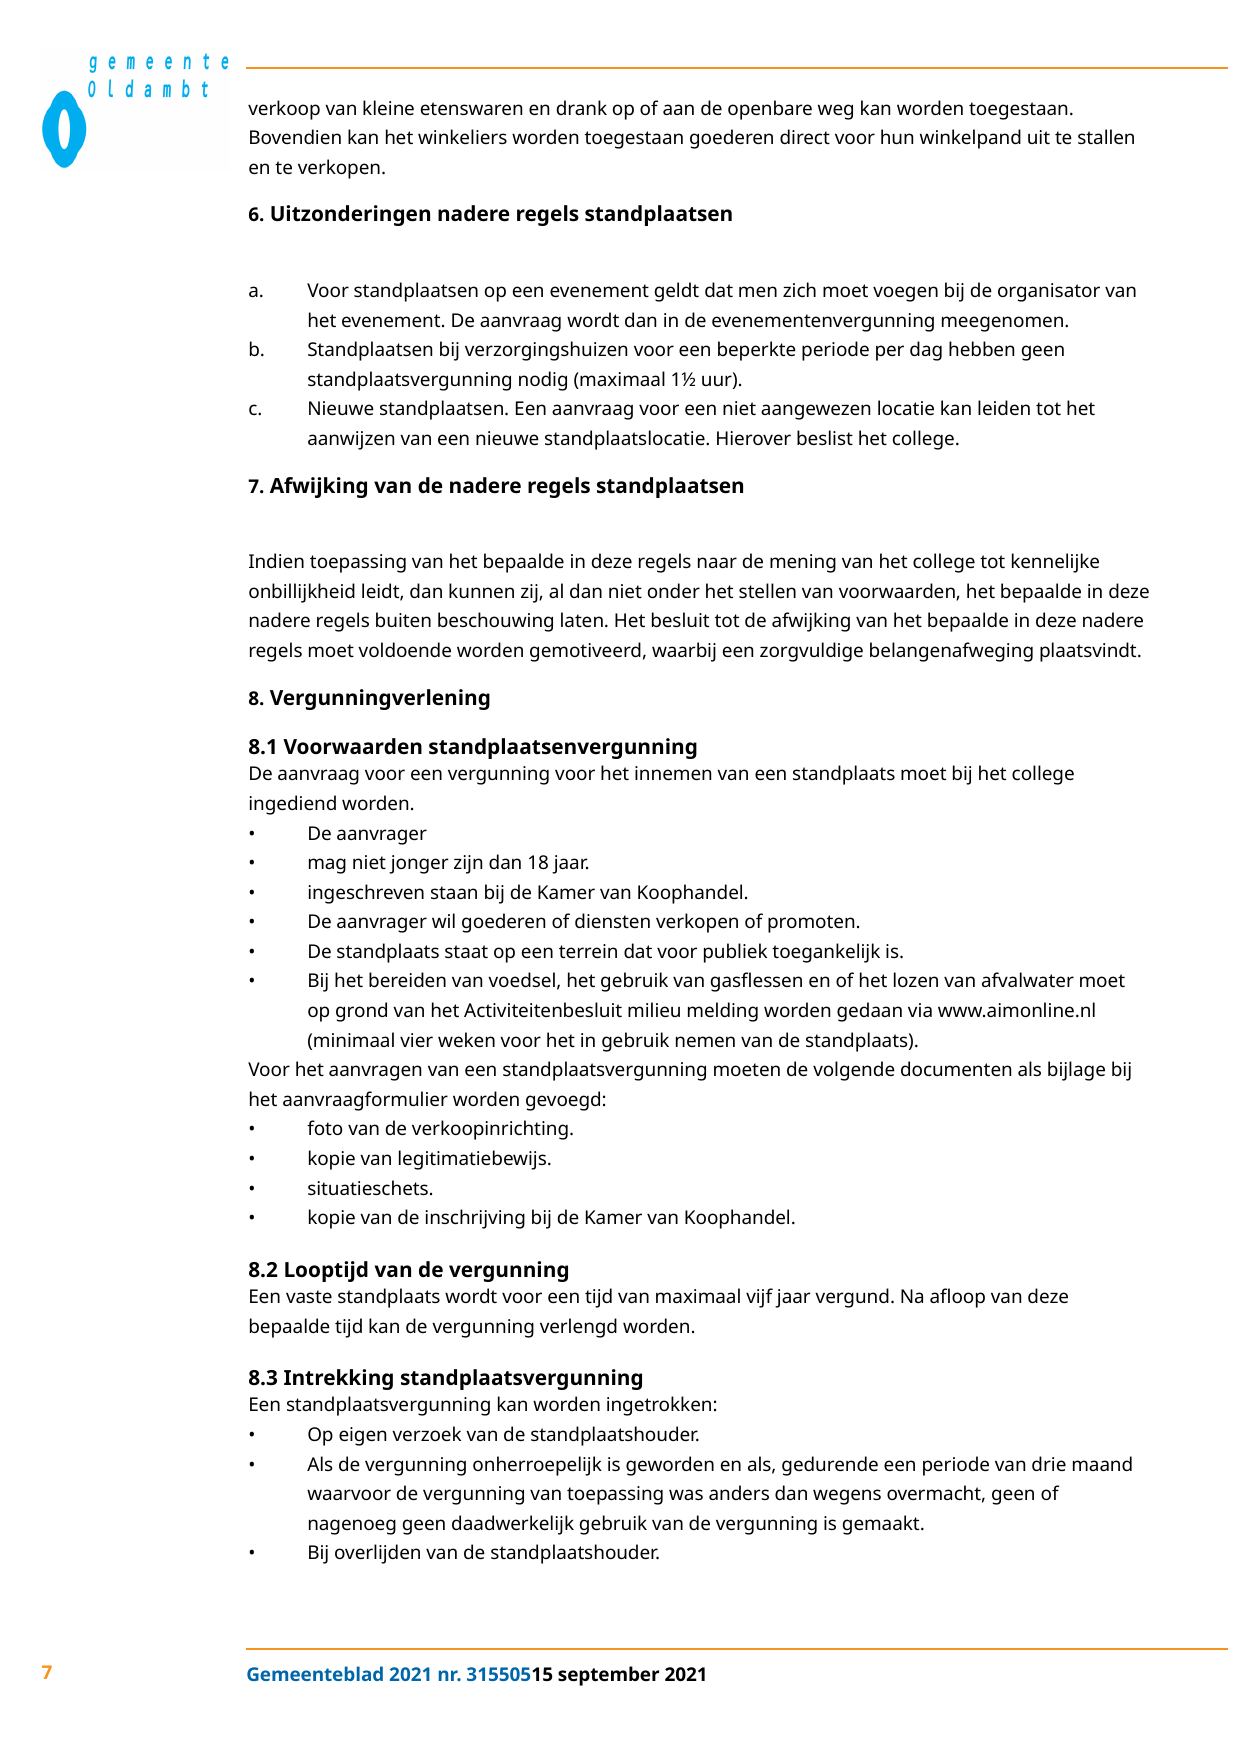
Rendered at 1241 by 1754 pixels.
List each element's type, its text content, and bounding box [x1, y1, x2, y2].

text 8. Vergunningverlening [248, 683, 1152, 711]
text 8.2 Looptijd van de vergunning [248, 1255, 1152, 1283]
list Standplaatsen bij verzorgingshuizen voor een beperkte periode per dag hebben geen standplaatsvergunning nodig (maximaal 1½ uur). [248, 336, 1152, 392]
text De aanvraag voor een vergunning voor het innemen van een standplaats moet bij het college ingediend worden. [248, 761, 1152, 816]
list De aanvrager wil goederen of diensten verkopen of promoten. [248, 908, 1152, 934]
list Bij overlijden van de standplaatshouder. [248, 1539, 1152, 1565]
list kopie van de inschrijving bij de Kamer van Koophandel. [248, 1204, 1152, 1230]
list situatieschets. [248, 1175, 1152, 1201]
list De aanvrager [248, 820, 1152, 846]
list Op eigen verzoek van de standplaatshouder. [248, 1421, 1152, 1447]
text 6. Uitzonderingen nadere regels standplaatsen [248, 199, 1152, 228]
text Een standplaatsvergunning kan worden ingetrokken: [248, 1392, 1152, 1417]
list Bij het bereiden van voedsel, het gebruik van gasflessen en of het lozen van afvalwater moet op grond van het Activiteitenbesluit milieu melding worden gedaan via www.aimonline.nl (minimaal vier weken voor het in gebruik nemen van de standplaats). [248, 968, 1152, 1053]
list foto van de verkoopinrichting. [248, 1116, 1152, 1141]
list Voor standplaatsen op een evenement geldt dat men zich moet voegen bij de organisator van het evenement. De aanvraag wordt dan in de evenementenvergunning meegenomen. [248, 277, 1152, 333]
text verkoop van kleine etenswaren en drank op of aan de openbare weg kan worden toegestaan. Bovendien kan het winkeliers worden toegestaan goederen direct voor hun winkelpand uit te stallen en te verkopen. [248, 95, 1152, 180]
list kopie van legitimatiebewijs. [248, 1145, 1152, 1171]
list ingeschreven staan bij de Kamer van Koophandel. [248, 879, 1152, 905]
picture [41, 47, 231, 172]
list mag niet jonger zijn dan 18 jaar. [248, 849, 1152, 875]
text 7. Afwijking van de nadere regels standplaatsen [248, 471, 1152, 499]
text Voor het aanvragen van een standplaatsvergunning moeten de volgende documenten als bijlage bij het aanvraagformulier worden gevoegd: [248, 1056, 1152, 1112]
list Als de vergunning onherroepelijk is geworden en als, gedurende een periode van drie maand waarvoor de vergunning van toepassing was anders dan wegens overmacht, geen of nagenoeg geen daadwerkelijk gebruik van de vergunning is gemaakt. [248, 1451, 1152, 1536]
text 8.1 Voorwaarden standplaatsenvergunning [248, 732, 1152, 761]
list Nieuwe standplaatsen. Een aanvraag voor een niet aangewezen locatie kan leiden tot het aanwijzen van een nieuwe standplaatslocatie. Hierover beslist het college. [248, 396, 1152, 451]
text Indien toepassing van het bepaalde in deze regels naar de mening van het college tot kennelijke onbillijkheid leidt, dan kunnen zij, al dan niet onder het stellen van voorwaarden, het bepaalde in deze nadere regels buiten beschouwing laten. Het besluit tot de afwijking van het bepaalde in deze nadere regels moet voldoende worden gemotiveerd, waarbij een zorgvuldige belangenafweging plaatsvindt. [248, 548, 1152, 663]
list De standplaats staat op een terrein dat voor publiek toegankelijk is. [248, 938, 1152, 964]
text Een vaste standplaats wordt voor een tijd van maximaal vijf jaar vergund. Na afloop van deze bepaalde tijd kan de vergunning verlengd worden. [248, 1283, 1152, 1338]
text 8.3 Intrekking standplaatsvergunning [248, 1363, 1152, 1392]
